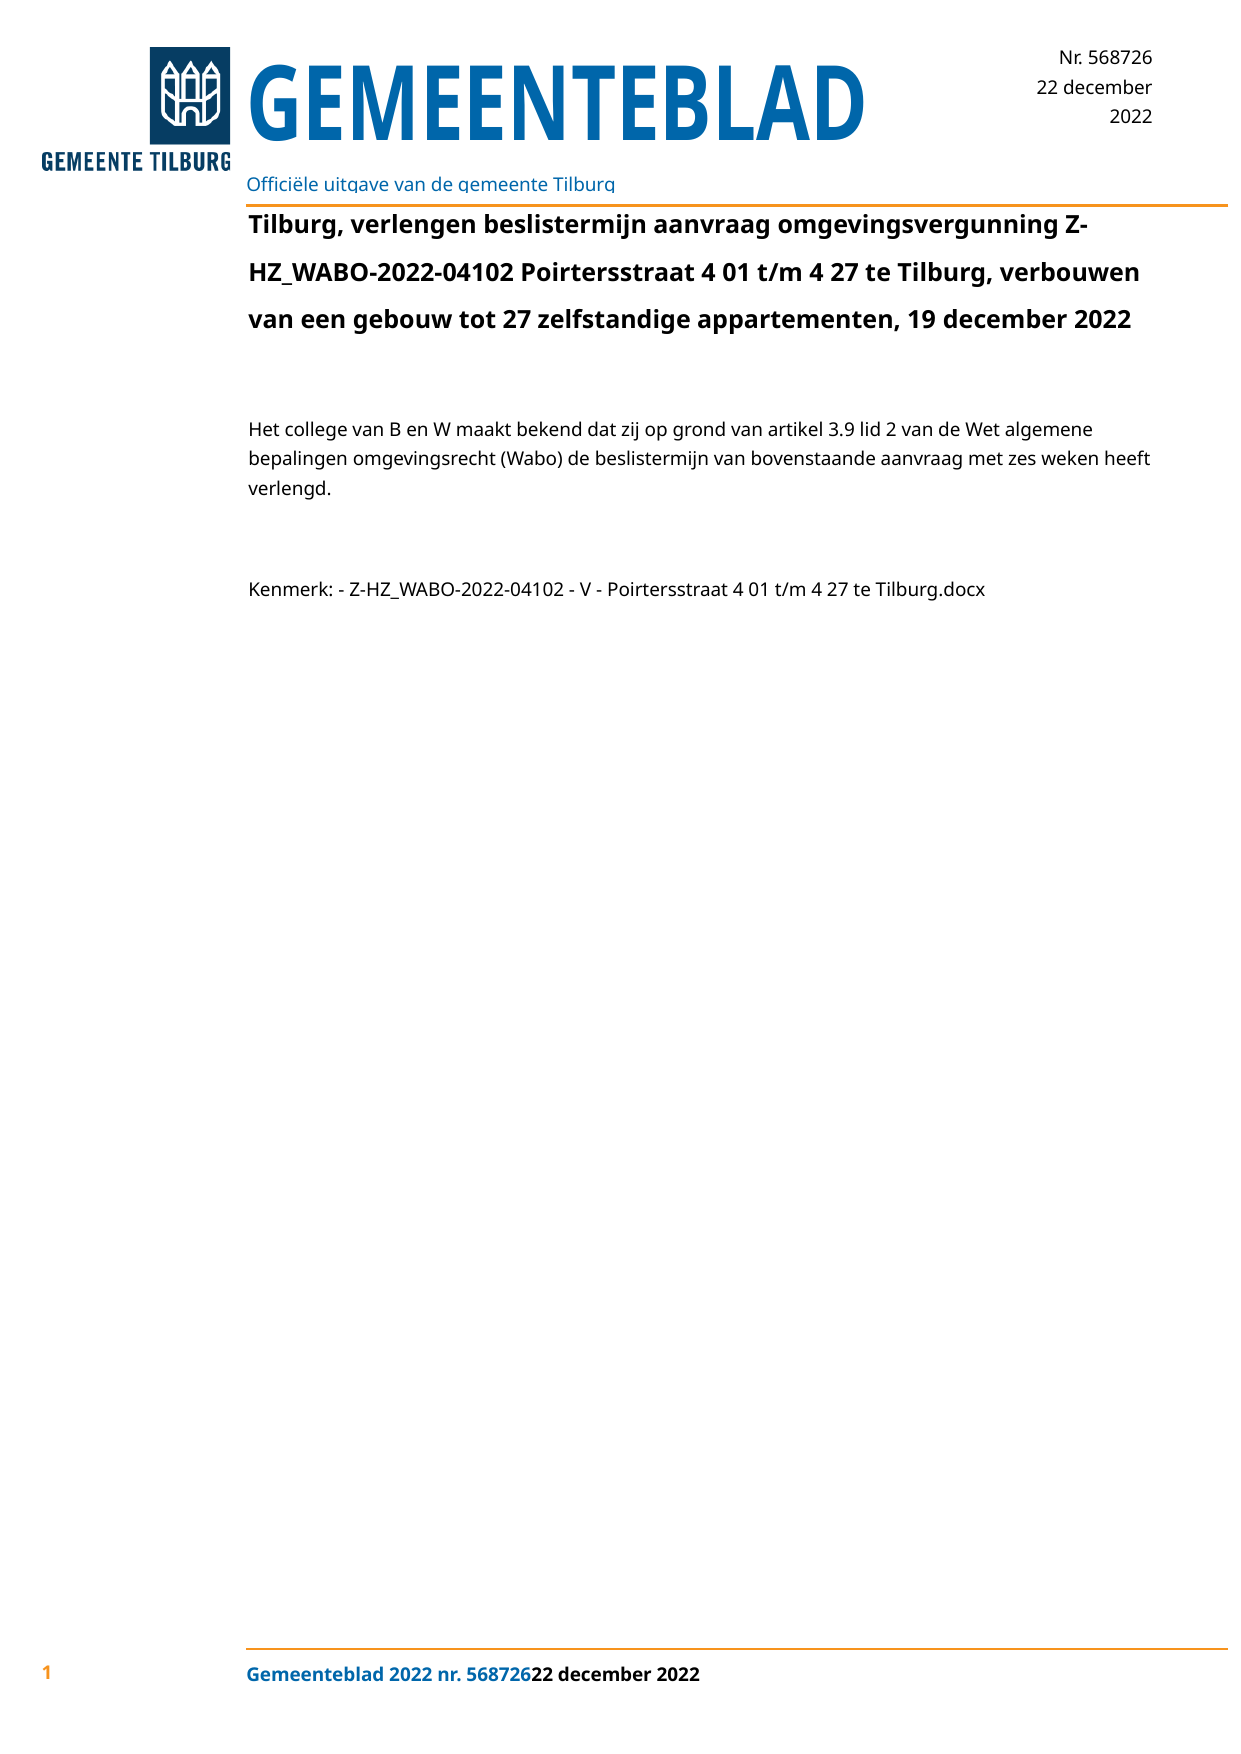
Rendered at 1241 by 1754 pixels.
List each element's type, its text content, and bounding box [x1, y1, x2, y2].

text Het college van B en W maakt bekend dat zij op grond van artikel 3.9 lid 2 van de Wet algemene bepalingen omgevingsrecht (Wabo) de beslistermijn van bovenstaande aanvraag met zes weken heeft verlengd. [248, 416, 1152, 501]
text Kenmerk: - Z-HZ_WABO-2022-04102 - V - Poirtersstraat 4 01 t/m 4 27 te Tilburg.docx [248, 576, 1152, 602]
text Tilburg, verlengen beslistermijn aanvraag omgevingsvergunning Z-HZ_WABO-2022-04102 Poirtersstraat 4 01 t/m 4 27 te Tilburg, verbouwen van een gebouw tot 27 zelfstandige appartementen, 19 december 2022 [248, 207, 1152, 336]
picture [41, 47, 231, 172]
